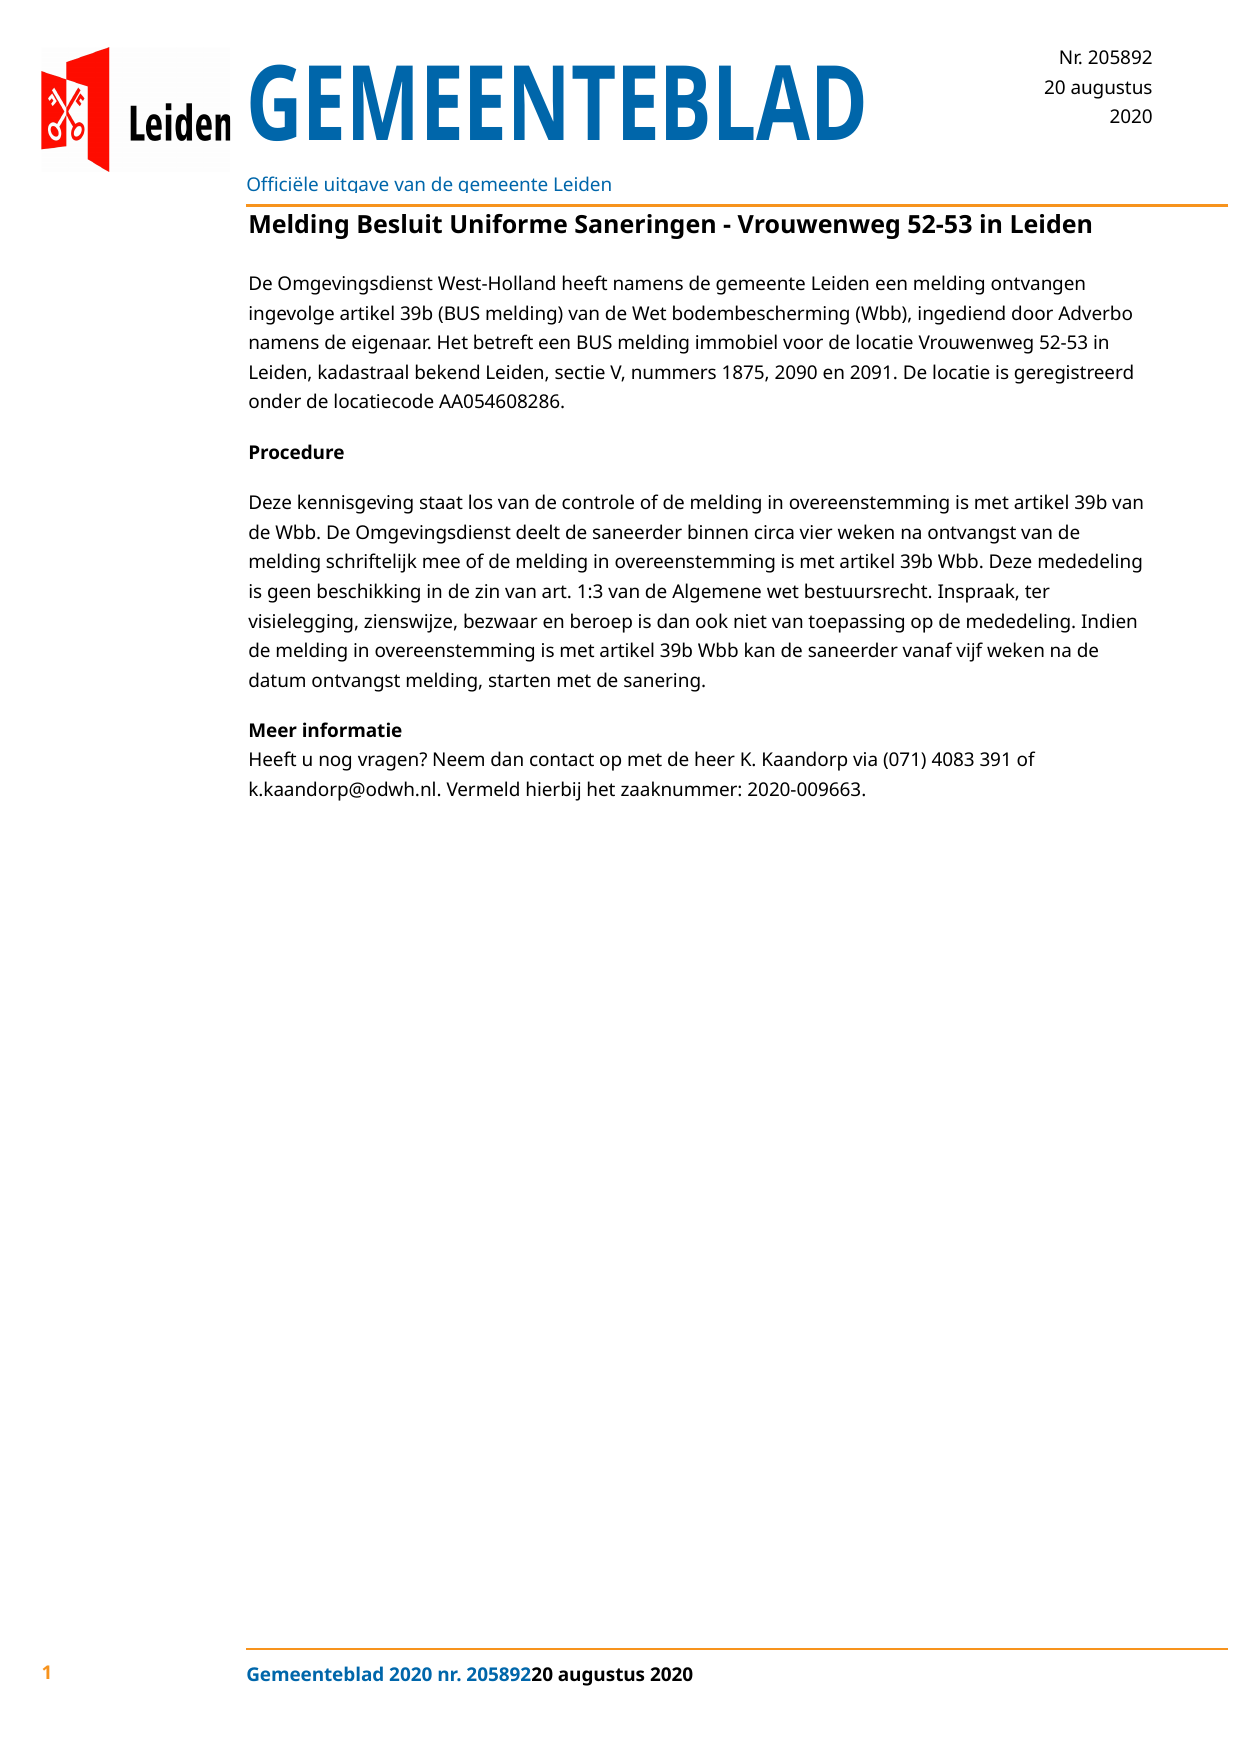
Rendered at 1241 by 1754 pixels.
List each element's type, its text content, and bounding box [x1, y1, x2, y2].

text Melding Besluit Uniforme Saneringen - Vrouwenweg 52-53 in Leiden [248, 207, 1152, 241]
text De Omgevingsdienst West-Holland heeft namens de gemeente Leiden een melding ontvangen ingevolge artikel 39b (BUS melding) van de Wet bodembescherming (Wbb), ingediend door Adverbo namens de eigenaar. Het betreft een BUS melding immobiel voor de locatie Vrouwenweg 52-53 in Leiden, kadastraal bekend Leiden, sectie V, nummers 1875, 2090 en 2091. De locatie is geregistreerd onder de locatiecode AA054608286. [248, 270, 1152, 414]
table_header Meer informatie [248, 718, 1152, 743]
text Procedure [248, 439, 1152, 465]
text Heeft u nog vragen? Neem dan contact op met de heer K. Kaandorp via (071) 4083 391 of k.kaandorp@odwh.nl. Vermeld hierbij het zaaknummer: 2020-009663. [248, 746, 1152, 802]
text Deze kennisgeving staat los van de controle of de melding in overeenstemming is met artikel 39b van de Wbb. De Omgevingsdienst deelt de saneerder binnen circa vier weken na ontvangst van de melding schriftelijk mee of de melding in overeenstemming is met artikel 39b Wbb. Deze mededeling is geen beschikking in de zin van art. 1:3 van de Algemene wet bestuursrecht. Inspraak, ter visielegging, zienswijze, bezwaar en beroep is dan ook niet van toepassing op de mededeling. Indien de melding in overeenstemming is met artikel 39b Wbb kan de saneerder vanaf vijf weken na de datum ontvangst melding, starten met de sanering. [248, 489, 1152, 693]
picture [41, 47, 231, 172]
